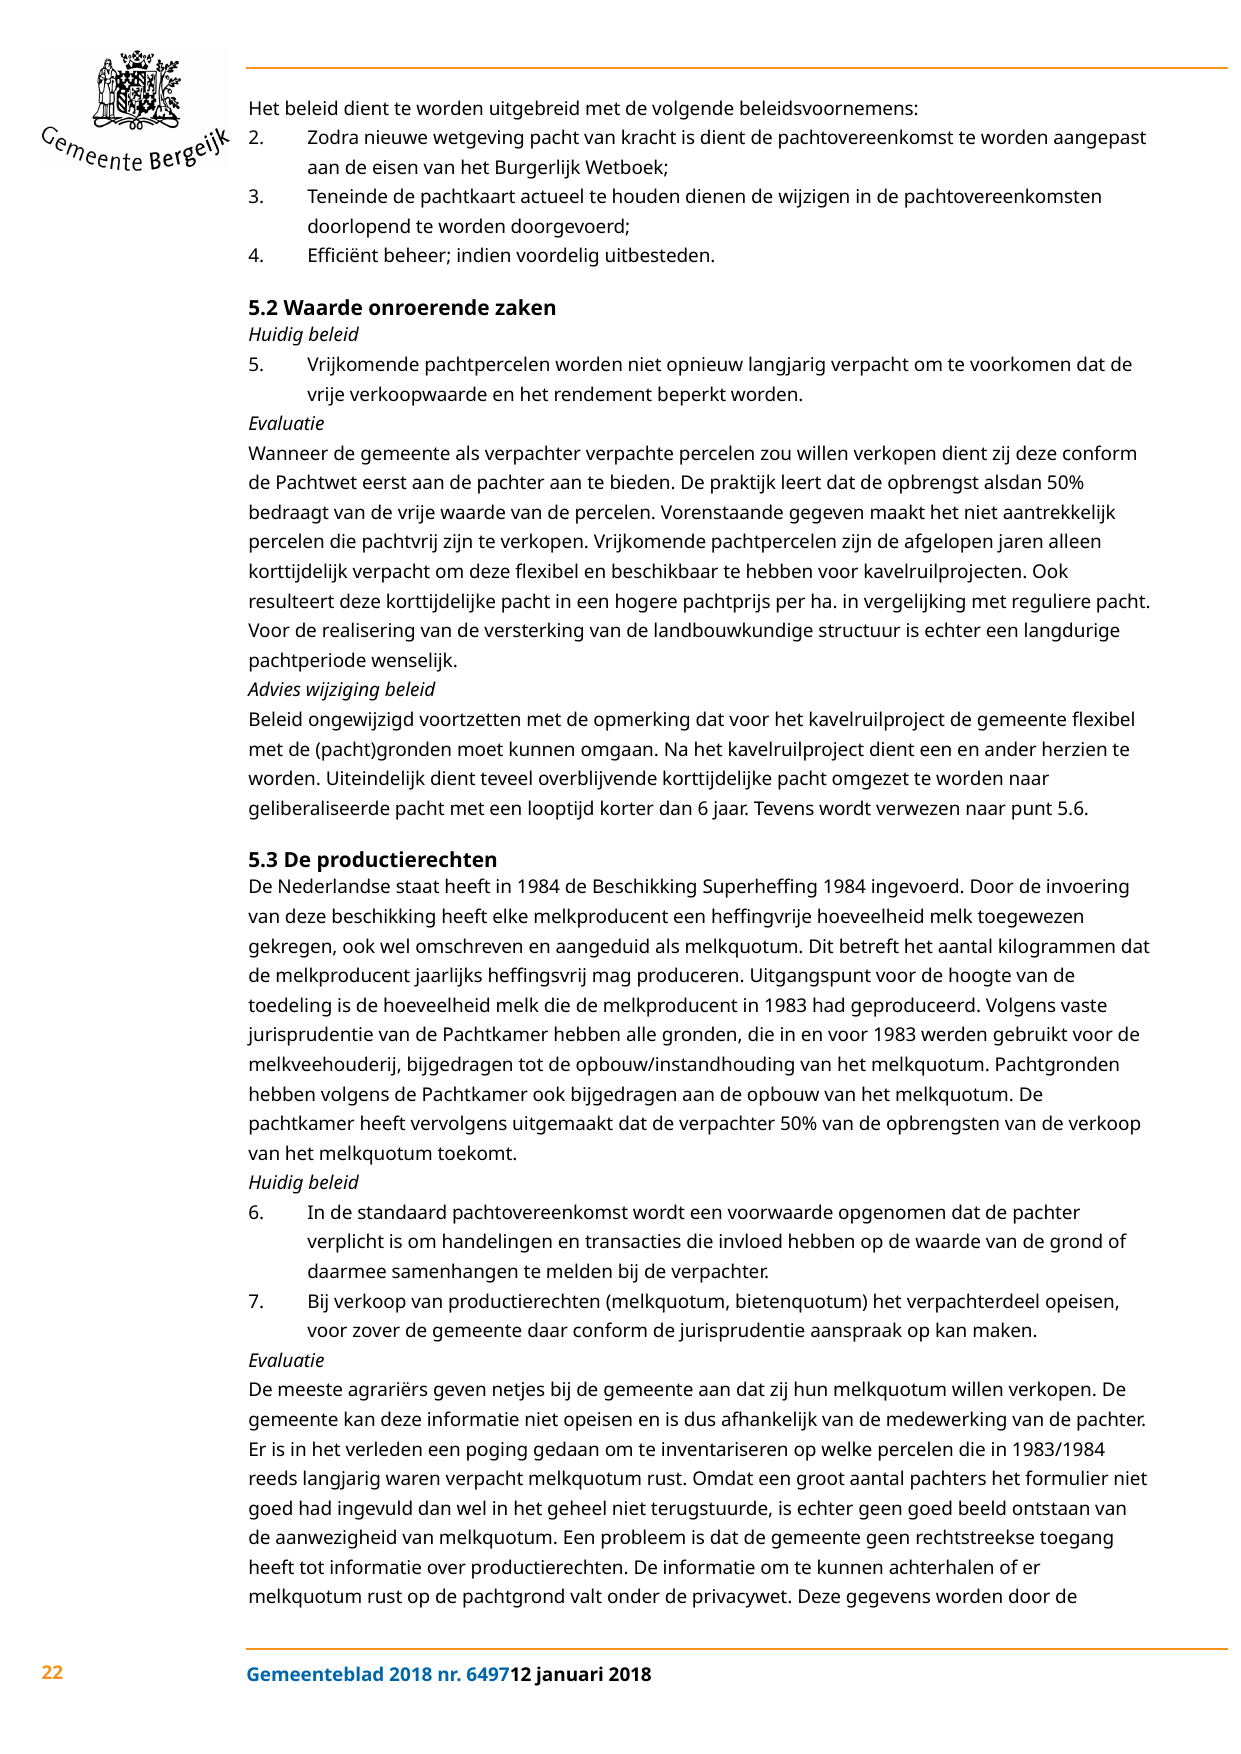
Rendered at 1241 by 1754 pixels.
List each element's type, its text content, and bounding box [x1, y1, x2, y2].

list Zodra nieuwe wetgeving pacht van kracht is dient de pachtovereenkomst te worden aangepast aan de eisen van het Burgerlijk Wetboek; [248, 124, 1152, 180]
text Het beleid dient te worden uitgebreid met de volgende beleidsvoornemens: [248, 95, 1152, 121]
list Bij verkoop van productierechten (melkquotum, bietenquotum) het verpachterdeel opeisen, voor zover de gemeente daar conform de jurisprudentie aanspraak op kan maken. [248, 1288, 1152, 1343]
list In de standaard pachtovereenkomst wordt een voorwaarde opgenomen dat de pachter verplicht is om handelingen en transacties die invloed hebben op de waarde van de grond of daarmee samenhangen te melden bij de verpachter. [248, 1199, 1152, 1284]
text Evaluatie [248, 1347, 1152, 1373]
text Evaluatie [248, 410, 1152, 436]
text Huidig beleid [248, 1169, 1152, 1195]
text Wanneer de gemeente als verpachter verpachte percelen zou willen verkopen dient zij deze conform de Pachtwet eerst aan de pachter aan te bieden. De praktijk leert dat de opbrengst alsdan 50% bedraagt van de vrije waarde van de percelen. Vorenstaande gegeven maakt het niet aantrekkelijk percelen die pachtvrij zijn te verkopen. Vrijkomende pachtpercelen zijn de afgelopen jaren alleen korttijdelijk verpacht om deze flexibel en beschikbaar te hebben voor kavelruilprojecten. Ook resulteert deze korttijdelijke pacht in een hogere pachtprijs per ha. in vergelijking met reguliere pacht. Voor de realisering van de versterking van de landbouwkundige structuur is echter een langdurige pachtperiode wenselijk. [248, 440, 1152, 673]
text 5.2 Waarde onroerende zaken [248, 293, 1152, 322]
text 5.3 De productierechten [248, 845, 1152, 874]
text Huidig beleid [248, 322, 1152, 347]
list Teneinde de pachtkaart actueel te houden dienen de wijzigen in de pachtovereenkomsten doorlopend te worden doorgevoerd; [248, 183, 1152, 239]
text Advies wijziging beleid [248, 677, 1152, 702]
picture [41, 47, 231, 172]
list Efficiënt beheer; indien voordelig uitbesteden. [248, 243, 1152, 268]
text Beleid ongewijzigd voortzetten met de opmerking dat voor het kavelruilproject de gemeente flexibel met de (pacht)gronden moet kunnen omgaan. Na het kavelruilproject dient een en ander herzien te worden. Uiteindelijk dient teveel overblijvende korttijdelijke pacht omgezet te worden naar geliberaliseerde pacht met een looptijd korter dan 6 jaar. Tevens wordt verwezen naar punt 5.6. [248, 706, 1152, 821]
text De Nederlandse staat heeft in 1984 de Beschikking Superheffing 1984 ingevoerd. Door de invoering van deze beschikking heeft elke melkproducent een heffingvrije hoeveelheid melk toegewezen gekregen, ook wel omschreven en aangeduid als melkquotum. Dit betreft het aantal kilogrammen dat de melkproducent jaarlijks heffingsvrij mag produceren. Uitgangspunt voor de hoogte van de toedeling is de hoeveelheid melk die de melkproducent in 1983 had geproduceerd. Volgens vaste jurisprudentie van de Pachtkamer hebben alle gronden, die in en voor 1983 werden gebruikt voor de melkveehouderij, bijgedragen tot de opbouw/instandhouding van het melkquotum. Pachtgronden hebben volgens de Pachtkamer ook bijgedragen aan de opbouw van het melkquotum. De pachtkamer heeft vervolgens uitgemaakt dat de verpachter 50% van de opbrengsten van de verkoop van het melkquotum toekomt. [248, 874, 1152, 1166]
text De meeste agrariërs geven netjes bij de gemeente aan dat zij hun melkquotum willen verkopen. De gemeente kan deze informatie niet opeisen en is dus afhankelijk van de medewerking van de pachter. Er is in het verleden een poging gedaan om te inventariseren op welke percelen die in 1983/1984 reeds langjarig waren verpacht melkquotum rust. Omdat een groot aantal pachters het formulier niet goed had ingevuld dan wel in het geheel niet terugstuurde, is echter geen goed beeld ontstaan van de aanwezigheid van melkquotum. Een probleem is dat de gemeente geen rechtstreekse toegang heeft tot informatie over productierechten. De informatie om te kunnen achterhalen of er melkquotum rust op de pachtgrond valt onder de privacywet. Deze gegevens worden door de [248, 1377, 1152, 1609]
list Vrijkomende pachtpercelen worden niet opnieuw langjarig verpacht om te voorkomen dat de vrije verkoopwaarde en het rendement beperkt worden. [248, 351, 1152, 406]
